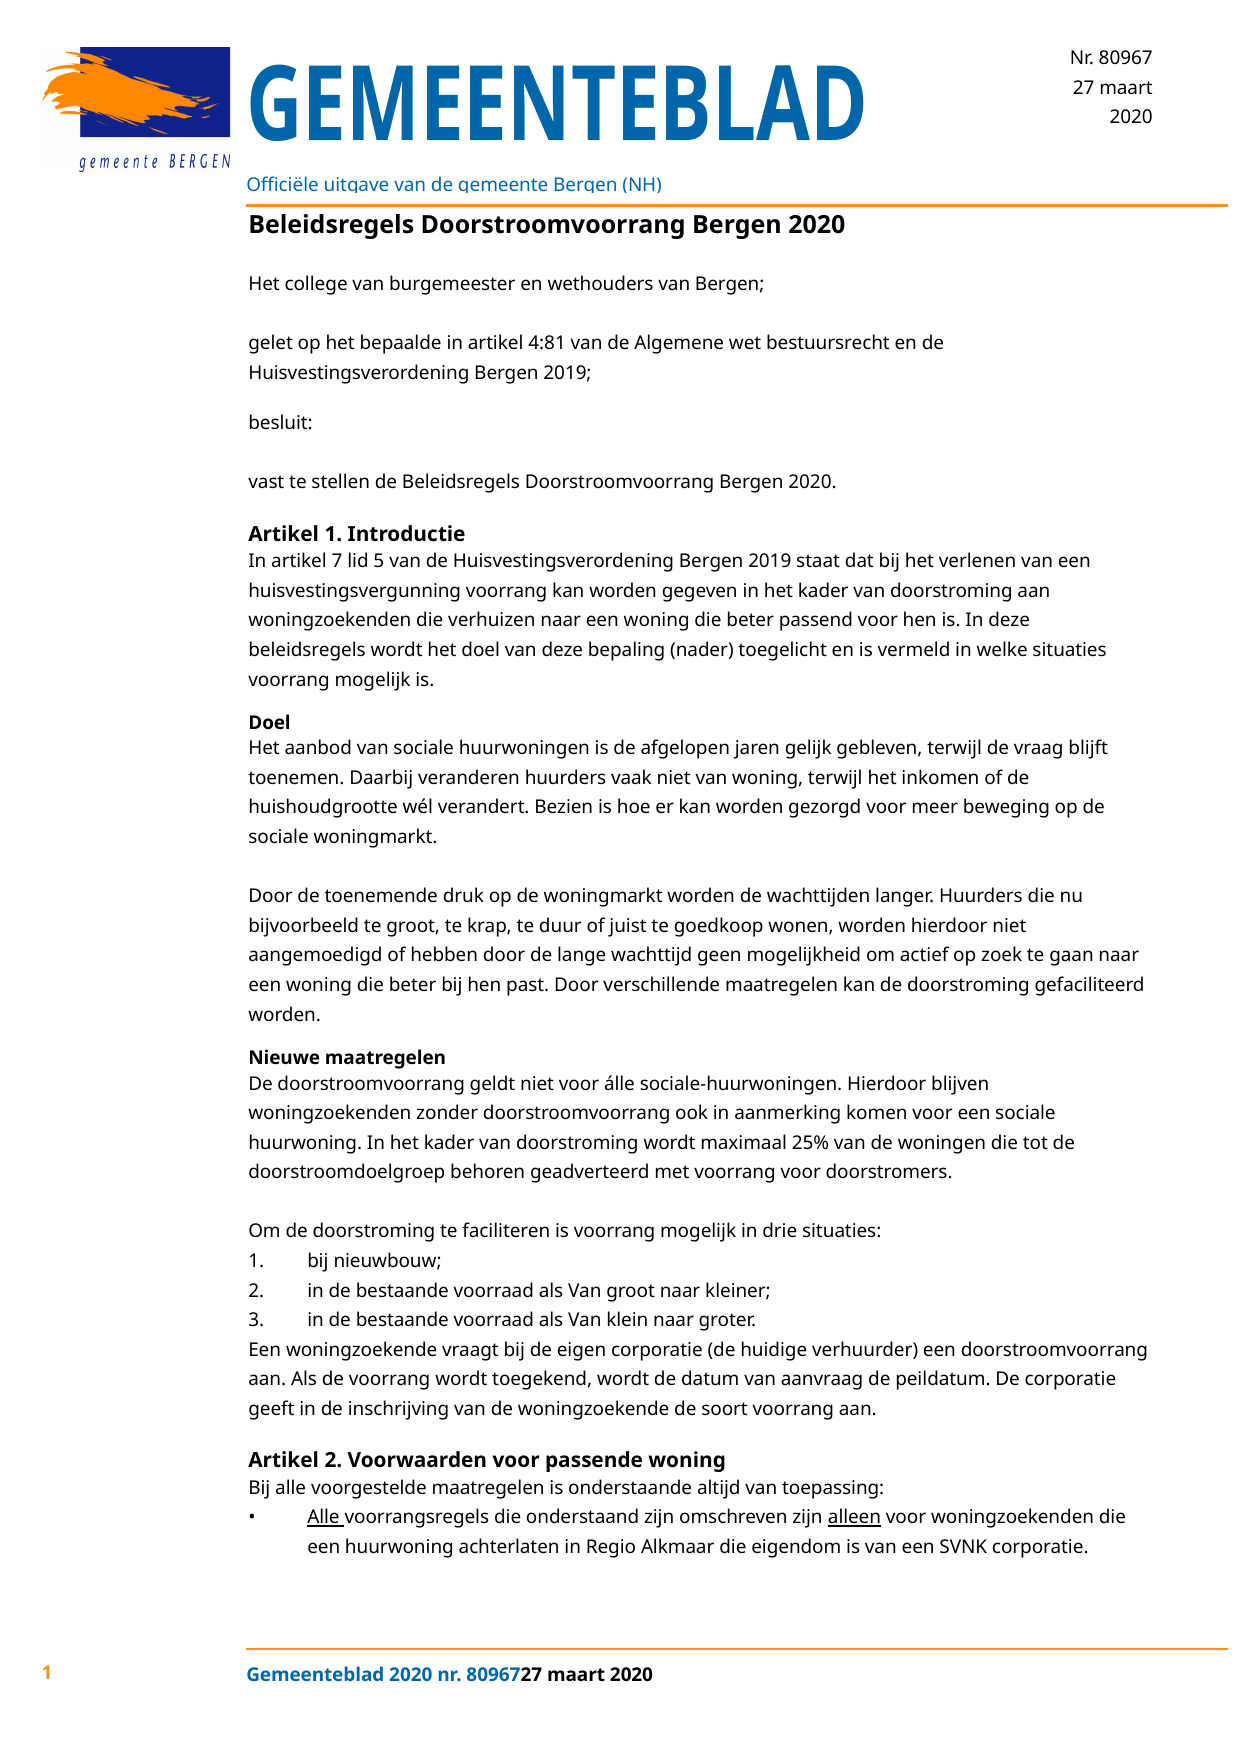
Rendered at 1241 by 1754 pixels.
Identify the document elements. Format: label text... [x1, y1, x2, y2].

text In artikel 7 lid 5 van de Huisvestingsverordening Bergen 2019 staat dat bij het verlenen van een huisvestingsvergunning voorrang kan worden gegeven in het kader van doorstroming aan woningzoekenden die verhuizen naar een woning die beter passend voor hen is. In deze beleidsregels wordt het doel van deze bepaling (nader) toegelicht en is vermeld in welke situaties voorrang mogelijk is. [248, 547, 1152, 691]
text Beleidsregels Doorstroomvoorrang Bergen 2020 [248, 207, 1152, 241]
text Door de toenemende druk op de woningmarkt worden de wachttijden langer. Huurders die nu bijvoorbeeld te groot, te krap, te duur of juist te goedkoop wonen, worden hierdoor niet aangemoedigd of hebben door de lange wachttijd geen mogelijkheid om actief op zoek te gaan naar een woning die beter bij hen past. Door verschillende maatregelen kan de doorstroming gefaciliteerd worden. [248, 882, 1152, 1027]
list in de bestaande voorraad als Van groot naar kleiner; [248, 1277, 1152, 1302]
list bij nieuwbouw; [248, 1247, 1152, 1273]
text gelet op het bepaalde in artikel 4:81 van de Algemene wet bestuursrecht en de Huisvestingsverordening Bergen 2019; [248, 329, 1152, 385]
text Doel [248, 709, 1152, 734]
text Artikel 1. Introductie [248, 519, 1152, 547]
picture [41, 47, 231, 172]
text Het college van burgemeester en wethouders van Bergen; [248, 270, 1152, 296]
text Een woningzoekende vraagt bij de eigen corporatie (de huidige verhuurder) een doorstroomvoorrang aan. Als de voorrang wordt toegekend, wordt de datum van aanvraag de peildatum. De corporatie geeft in de inschrijving van de woningzoekende de soort voorrang aan. [248, 1336, 1152, 1421]
text Artikel 2. Voorwaarden voor passende woning [248, 1446, 1152, 1474]
text Het aanbod van sociale huurwoningen is de afgelopen jaren gelijk gebleven, terwijl de vraag blijft toenemen. Daarbij veranderen huurders vaak niet van woning, terwijl het inkomen of de huishoudgrootte wél verandert. Bezien is hoe er kan worden gezorgd voor meer beweging op de sociale woningmarkt. [248, 734, 1152, 849]
text vast te stellen de Beleidsregels Doorstroomvoorrang Bergen 2020. [248, 468, 1152, 494]
list in de bestaande voorraad als Van klein naar groter. [248, 1306, 1152, 1332]
text Nieuwe maatregelen [248, 1044, 1152, 1070]
list Alle voorrangsregels die onderstaand zijn omschreven zijn alleen voor woningzoekenden die een huurwoning achterlaten in Regio Alkmaar die eigendom is van een SVNK corporatie. [248, 1503, 1152, 1559]
text besluit: [248, 409, 1152, 435]
text Bij alle voorgestelde maatregelen is onderstaande altijd van toepassing: [248, 1474, 1152, 1500]
text De doorstroomvoorrang geldt niet voor álle sociale-huurwoningen. Hierdoor blijven woningzoekenden zonder doorstroomvoorrang ook in aanmerking komen voor een sociale huurwoning. In het kader van doorstroming wordt maximaal 25% van de woningen die tot de doorstroomdoelgroep behoren geadverteerd met voorrang voor doorstromers. [248, 1070, 1152, 1184]
text Om de doorstroming te faciliteren is voorrang mogelijk in drie situaties: [248, 1218, 1152, 1243]
